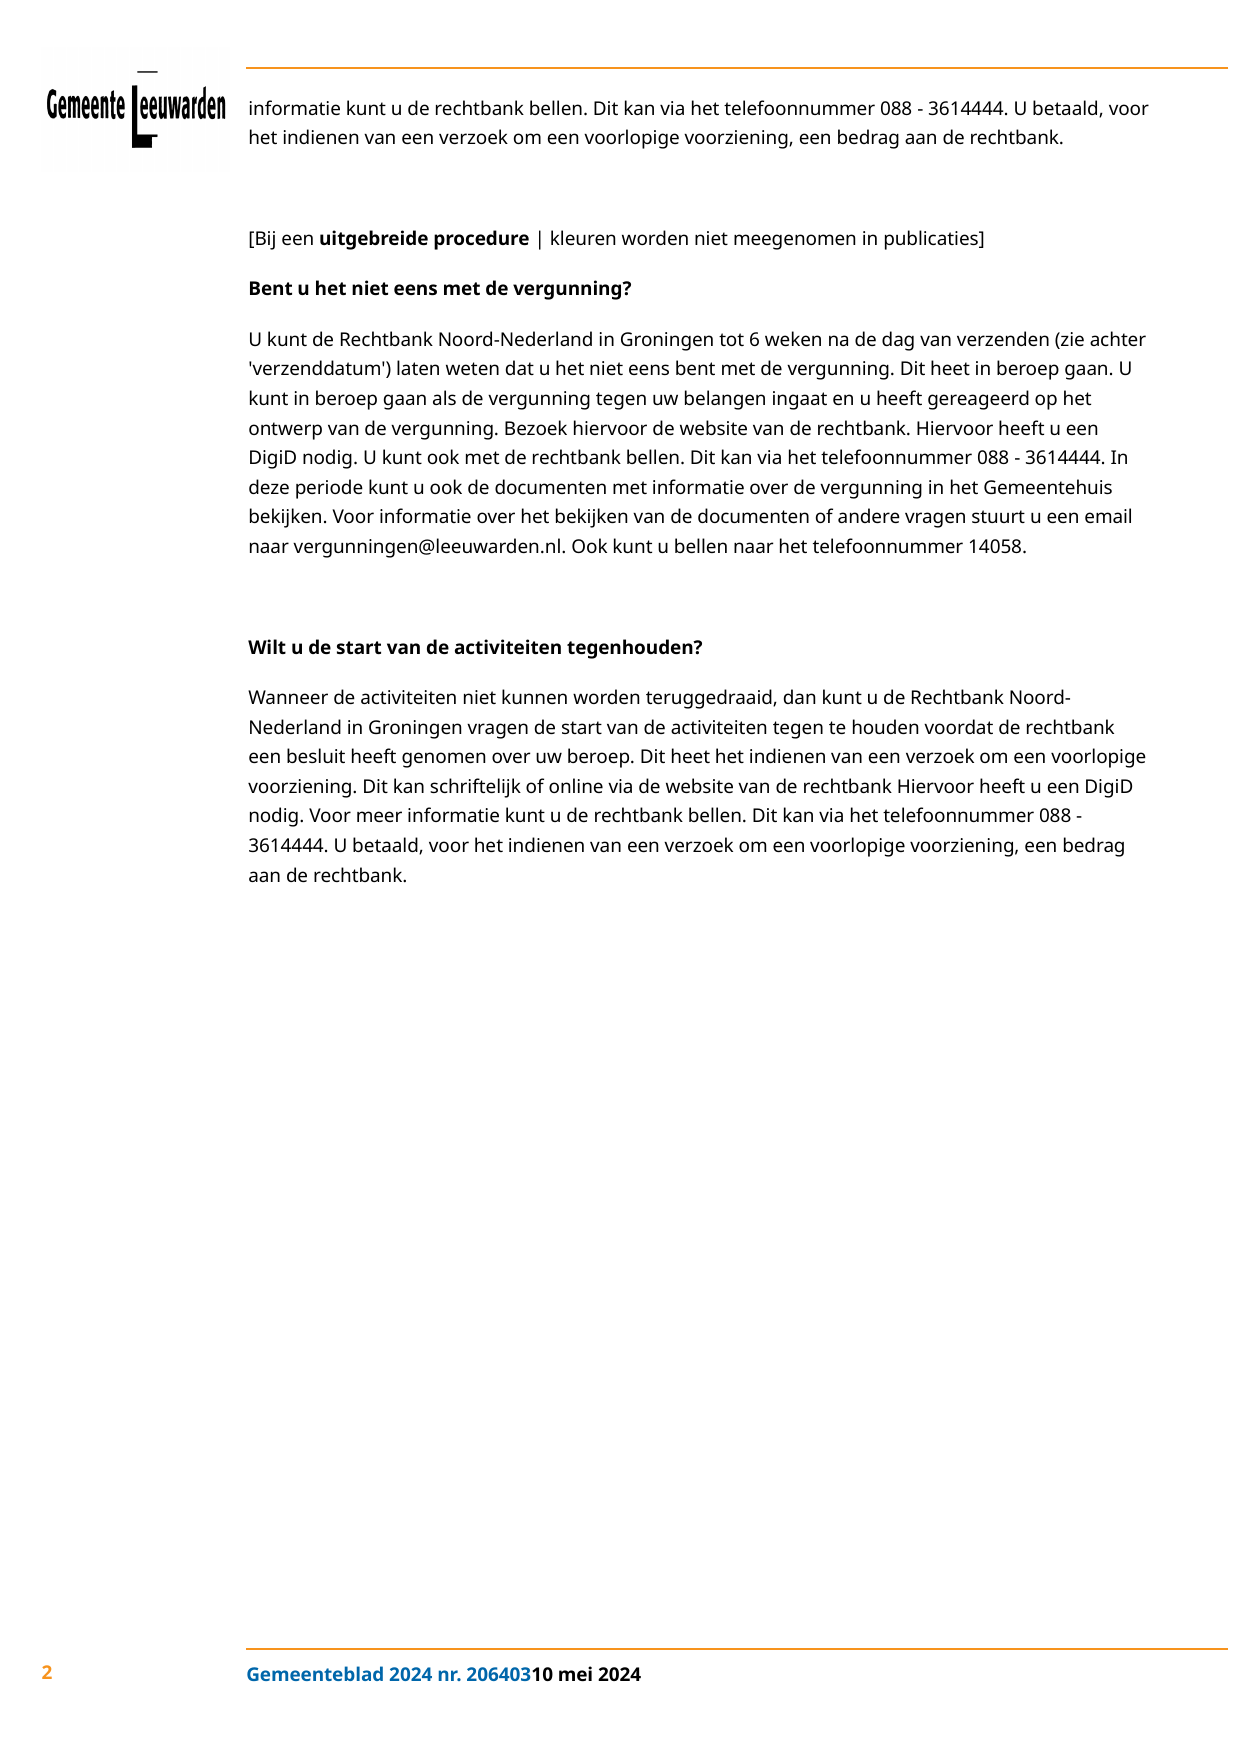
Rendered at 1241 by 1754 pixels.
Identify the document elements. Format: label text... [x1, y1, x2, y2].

text [Bij een uitgebreide procedure | kleuren worden niet meegenomen in publicaties] [248, 225, 1152, 251]
text Wanneer de activiteiten niet kunnen worden teruggedraaid, dan kunt u de Rechtbank Noord-Nederland in Groningen vragen de start van de activiteiten tegen te houden voordat de rechtbank een besluit heeft genomen over uw beroep. Dit heet het indienen van een verzoek om een voorlopige voorziening. Dit kan schriftelijk of online via de website van de rechtbank Hiervoor heeft u een DigiD nodig. Voor meer informatie kunt u de rechtbank bellen. Dit kan via het telefoonnummer 088 - 3614444. U betaald, voor het indienen van een verzoek om een voorlopige voorziening, een bedrag aan de rechtbank. [248, 684, 1152, 888]
text U kunt de Rechtbank Noord-Nederland in Groningen tot 6 weken na de dag van verzenden (zie achter 'verzenddatum') laten weten dat u het niet eens bent met de vergunning. Dit heet in beroep gaan. U kunt in beroep gaan als de vergunning tegen uw belangen ingaat en u heeft gereageerd op het ontwerp van de vergunning. Bezoek hiervoor de website van de rechtbank. Hiervoor heeft u een DigiD nodig. U kunt ook met de rechtbank bellen. Dit kan via het telefoonnummer 088 - 3614444. In deze periode kunt u ook de documenten met informatie over de vergunning in het Gemeentehuis bekijken. Voor informatie over het bekijken van de documenten of andere vragen stuurt u een email naar vergunningen@leeuwarden.nl. Ook kunt u bellen naar het telefoonnummer 14058. [248, 326, 1152, 559]
text informatie kunt u de rechtbank bellen. Dit kan via het telefoonnummer 088 - 3614444. U betaald, voor het indienen van een verzoek om een voorlopige voorziening, een bedrag aan de rechtbank. [248, 95, 1152, 150]
picture [41, 47, 231, 172]
text Wilt u de start van de activiteiten tegenhouden? [248, 634, 1152, 660]
text Bent u het niet eens met de vergunning? [248, 276, 1152, 301]
